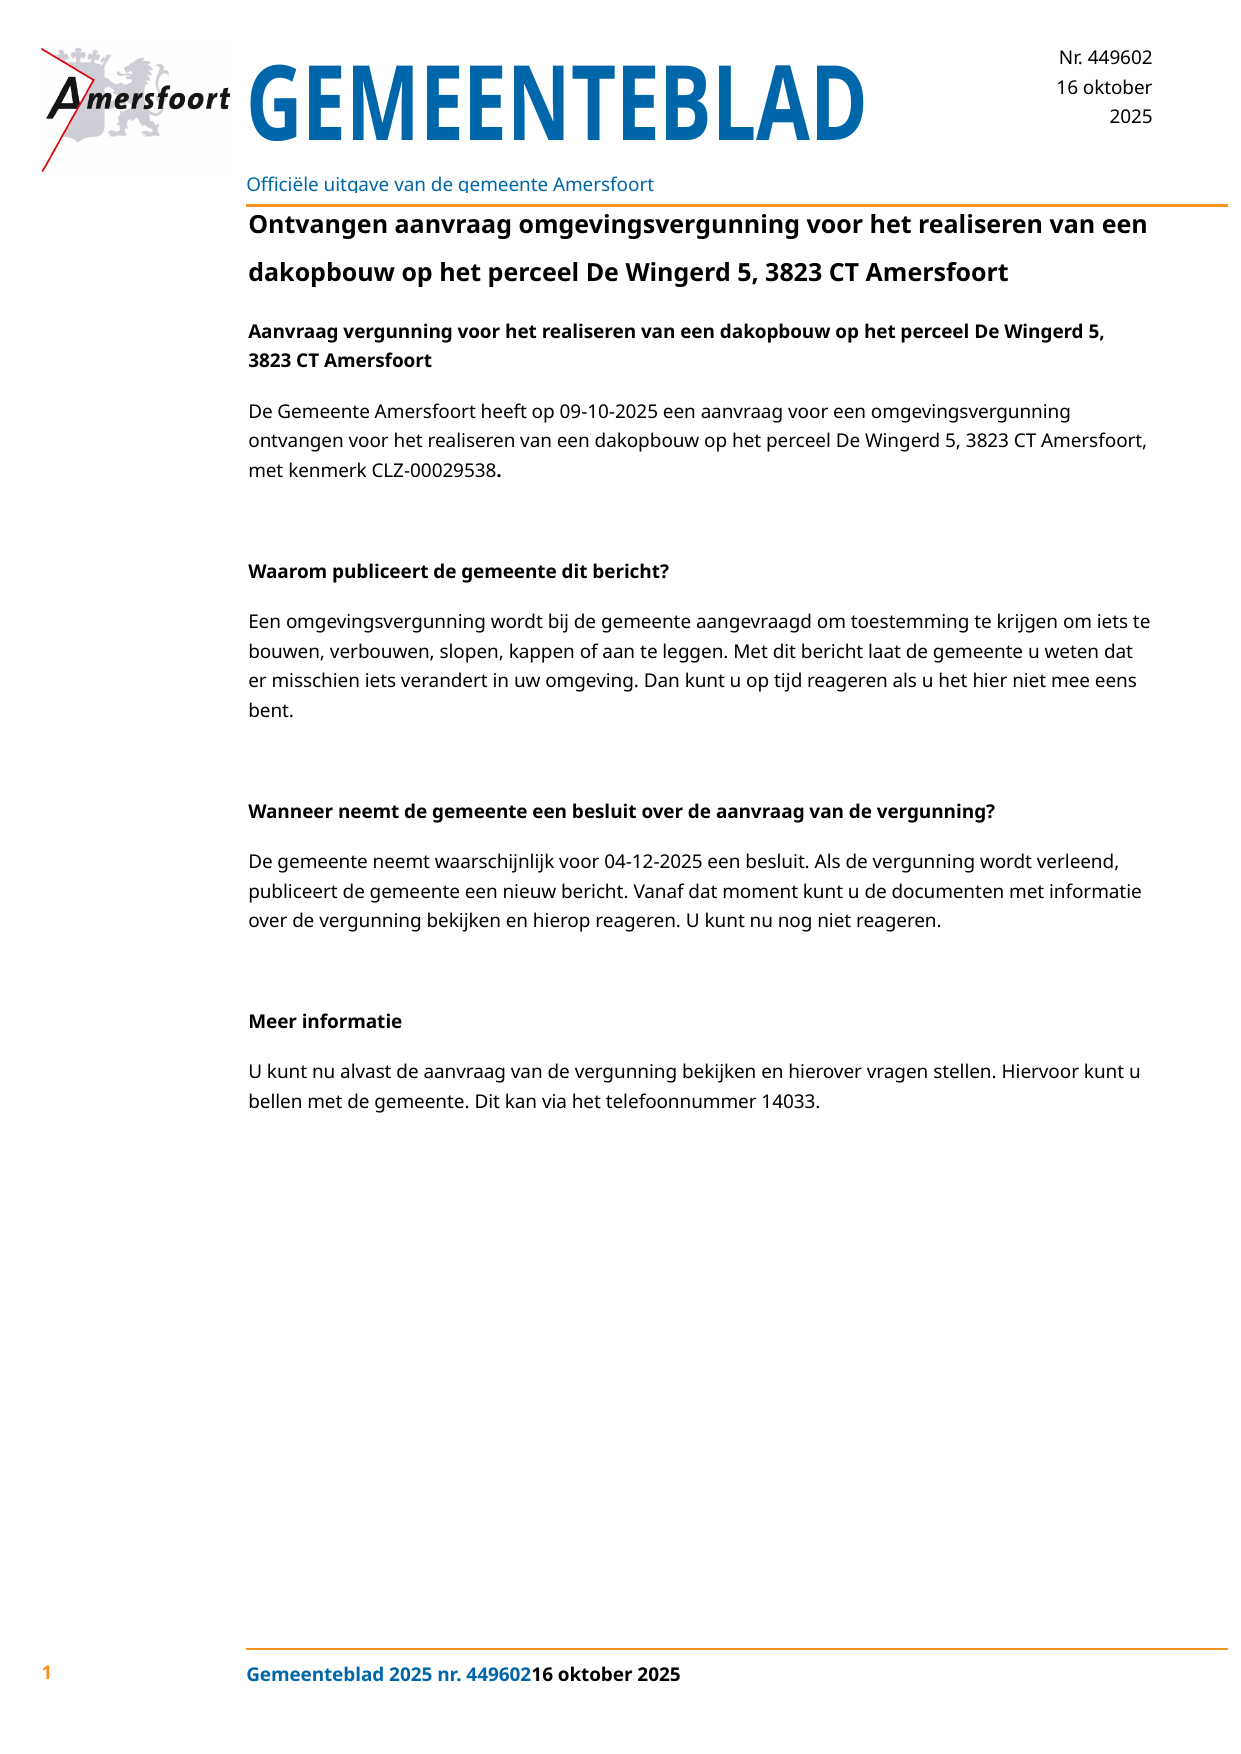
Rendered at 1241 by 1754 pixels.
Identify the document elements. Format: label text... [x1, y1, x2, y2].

text U kunt nu alvast de aanvraag van de vergunning bekijken en hierover vragen stellen. Hiervoor kunt u bellen met de gemeente. Dit kan via het telefoonnummer 14033. [248, 1059, 1152, 1114]
text Ontvangen aanvraag omgevingsvergunning voor het realiseren van een dakopbouw op het perceel De Wingerd 5, 3823 CT Amersfoort [248, 207, 1152, 288]
text Waarom publiceert de gemeente dit bericht? [248, 558, 1152, 584]
text Aanvraag vergunning voor het realiseren van een dakopbouw op het perceel De Wingerd 5, 3823 CT Amersfoort [248, 318, 1152, 373]
text De gemeente neemt waarschijnlijk voor 04-12-2025 een besluit. Als de vergunning wordt verleend, publiceert de gemeente een nieuw bericht. Vanaf dat moment kunt u de documenten met informatie over de vergunning bekijken en hierop reageren. U kunt nu nog niet reageren. [248, 848, 1152, 933]
picture [41, 47, 231, 172]
text Meer informatie [248, 1008, 1152, 1034]
text Een omgevingsvergunning wordt bij de gemeente aangevraagd om toestemming te krijgen om iets te bouwen, verbouwen, slopen, kappen of aan te leggen. Met dit bericht laat de gemeente u weten dat er misschien iets verandert in uw omgeving. Dan kunt u op tijd reageren als u het hier niet mee eens bent. [248, 608, 1152, 723]
text De Gemeente Amersfoort heeft op 09-10-2025 een aanvraag voor een omgevingsvergunning ontvangen voor het realiseren van een dakopbouw op het perceel De Wingerd 5, 3823 CT Amersfoort, met kenmerk CLZ-00029538. [248, 398, 1152, 483]
text Wanneer neemt de gemeente een besluit over de aanvraag van de vergunning? [248, 798, 1152, 824]
